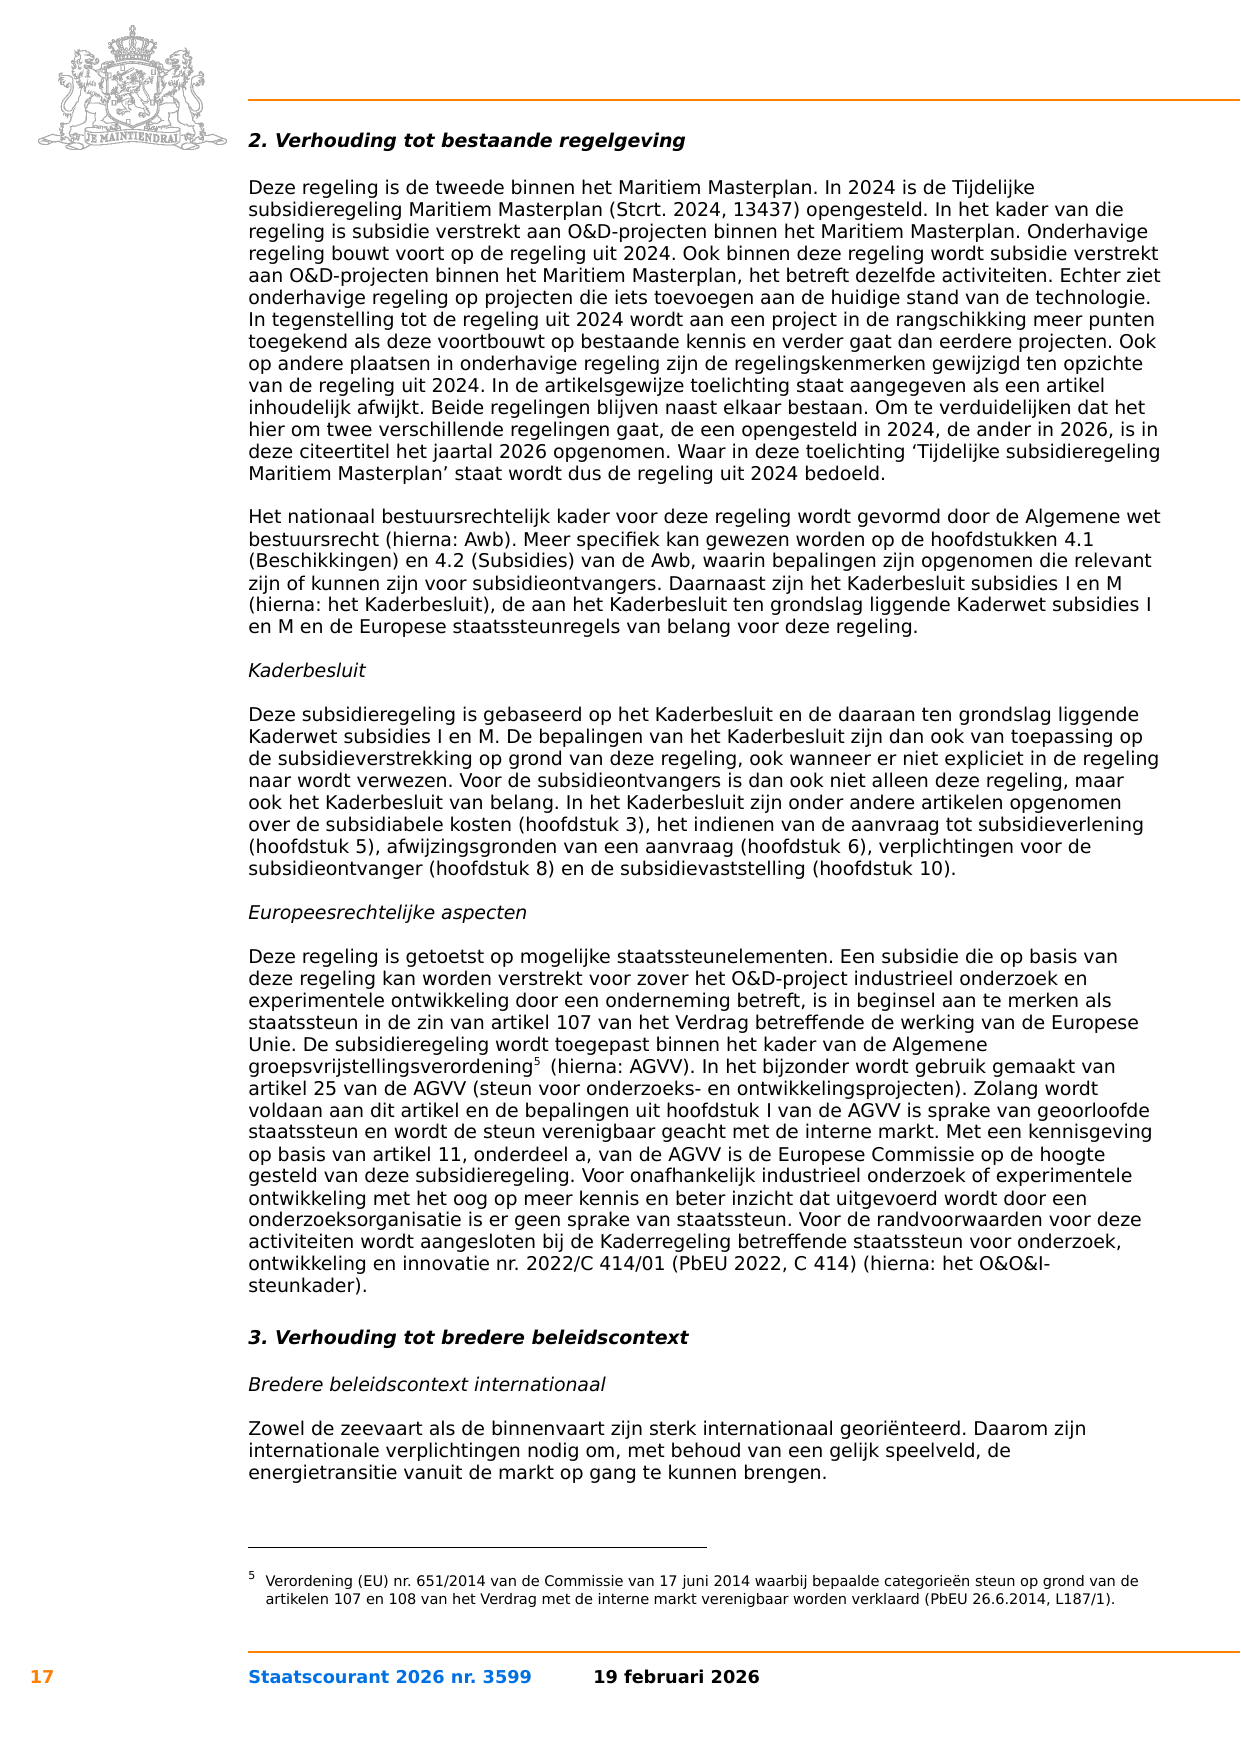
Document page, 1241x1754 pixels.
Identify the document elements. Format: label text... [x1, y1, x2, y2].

subtitle Kaderbesluit [248, 660, 1163, 682]
subtitle 2. Verhouding tot bestaande regelgeving [248, 130, 1163, 152]
subtitle Bredere beleidscontext internationaal [248, 1374, 1163, 1396]
subtitle Europeesrechtelijke aspecten [248, 902, 1163, 924]
text Deze regeling is getoetst op mogelijke staatssteunelementen. Een subsidie die op basis van deze regeling kan worden verstrekt voor zover het O&D-project industrieel onderzoek en experimentele ontwikkeling door een onderneming betreft, is in beginsel aan te merken als staatssteun in de zin van artikel 107 van het Verdrag betreffende de werking van de Europese Unie. De subsidieregeling wordt toegepast binnen het kader van de Algemene groepsvrijstellingsverordening (hierna: AGVV). In het bijzonder wordt gebruik gemaakt van artikel 25 van de AGVV (steun voor onderzoeks- en ontwikkelingsprojecten). Zolang wordt voldaan aan dit artikel en de bepalingen uit hoofdstuk I van de AGVV is sprake van geoorloofde staatssteun en wordt de steun verenigbaar geacht met de interne markt. Met een kennisgeving op basis van artikel 11, onderdeel a, van de AGVV is de Europese Commissie op de hoogte gesteld van deze subsidieregeling. Voor onafhankelijk industrieel onderzoek of experimentele ontwikkeling met het oog op meer kennis en beter inzicht dat uitgevoerd wordt door een onderzoeksorganisatie is er geen sprake van staatssteun. Voor de randvoorwaarden voor deze activiteiten wordt aangesloten bij de Kaderregeling betreffende staatssteun voor onderzoek, ontwikkeling en innovatie nr. 2022/C 414/01 (PbEU 2022, C 414) (hierna: het O&O&I-steunkader). [248, 946, 1163, 1297]
subtitle 3. Verhouding tot bredere beleidscontext [248, 1327, 1163, 1349]
text Het nationaal bestuursrechtelijk kader voor deze regeling wordt gevormd door de Algemene wet bestuursrecht (hierna: Awb). Meer specifiek kan gewezen worden op de hoofdstukken 4.1 (Beschikkingen) en 4.2 (Subsidies) van de Awb, waarin bepalingen zijn opgenomen die relevant zijn of kunnen zijn voor subsidieontvangers. Daarnaast zijn het Kaderbesluit subsidies I en M (hierna: het Kaderbesluit), de aan het Kaderbesluit ten grondslag liggende Kaderwet subsidies I en M en de Europese staatssteunregels van belang voor deze regeling. [248, 506, 1163, 638]
text Verordening (EU) nr. 651/2014 van de Commissie van 17 juni 2014 waarbij bepaalde categorieën steun op grond van de artikelen 107 en 108 van het Verdrag met de interne markt verenigbaar worden verklaard (PbEU 26.6.2014, L187/1). [248, 1569, 1163, 1608]
text Deze regeling is de tweede binnen het Maritiem Masterplan. In 2024 is de Tijdelijke subsidieregeling Maritiem Masterplan (Stcrt. 2024, 13437) opengesteld. In het kader van die regeling is subsidie verstrekt aan O&D-projecten binnen het Maritiem Masterplan. Onderhavige regeling bouwt voort op de regeling uit 2024. Ook binnen deze regeling wordt subsidie verstrekt aan O&D-projecten binnen het Maritiem Masterplan, het betreft dezelfde activiteiten. Echter ziet onderhavige regeling op projecten die iets toevoegen aan de huidige stand van de technologie. In tegenstelling tot de regeling uit 2024 wordt aan een project in de rangschikking meer punten toegekend als deze voortbouwt op bestaande kennis en verder gaat dan eerdere projecten. Ook op andere plaatsen in onderhavige regeling zijn de regelingskenmerken gewijzigd ten opzichte van de regeling uit 2024. In de artikelsgewijze toelichting staat aangegeven als een artikel inhoudelijk afwijkt. Beide regelingen blijven naast elkaar bestaan. Om te verduidelijken dat het hier om twee verschillende regelingen gaat, de een opengesteld in 2024, de ander in 2026, is in deze citeertitel het jaartal 2026 opgenomen. Waar in deze toelichting ‘Tijdelijke subsidieregeling Maritiem Masterplan’ staat wordt dus de regeling uit 2024 bedoeld. [248, 177, 1163, 484]
text Zowel de zeevaart als de binnenvaart zijn sterk internationaal georiënteerd. Daarom zijn internationale verplichtingen nodig om, met behoud van een gelijk speelveld, de energietransitie vanuit de markt op gang te kunnen brengen. [248, 1418, 1163, 1484]
picture [38, 25, 227, 150]
text Deze subsidieregeling is gebaseerd op het Kaderbesluit en de daaraan ten grondslag liggende Kaderwet subsidies I en M. De bepalingen van het Kaderbesluit zijn dan ook van toepassing op de subsidieverstrekking op grond van deze regeling, ook wanneer er niet expliciet in de regeling naar wordt verwezen. Voor de subsidieontvangers is dan ook niet alleen deze regeling, maar ook het Kaderbesluit van belang. In het Kaderbesluit zijn onder andere artikelen opgenomen over de subsidiabele kosten (hoofdstuk 3), het indienen van de aanvraag tot subsidieverlening (hoofdstuk 5), afwijzingsgronden van een aanvraag (hoofdstuk 6), verplichtingen voor de subsidieontvanger (hoofdstuk 8) en de subsidievaststelling (hoofdstuk 10). [248, 704, 1163, 880]
